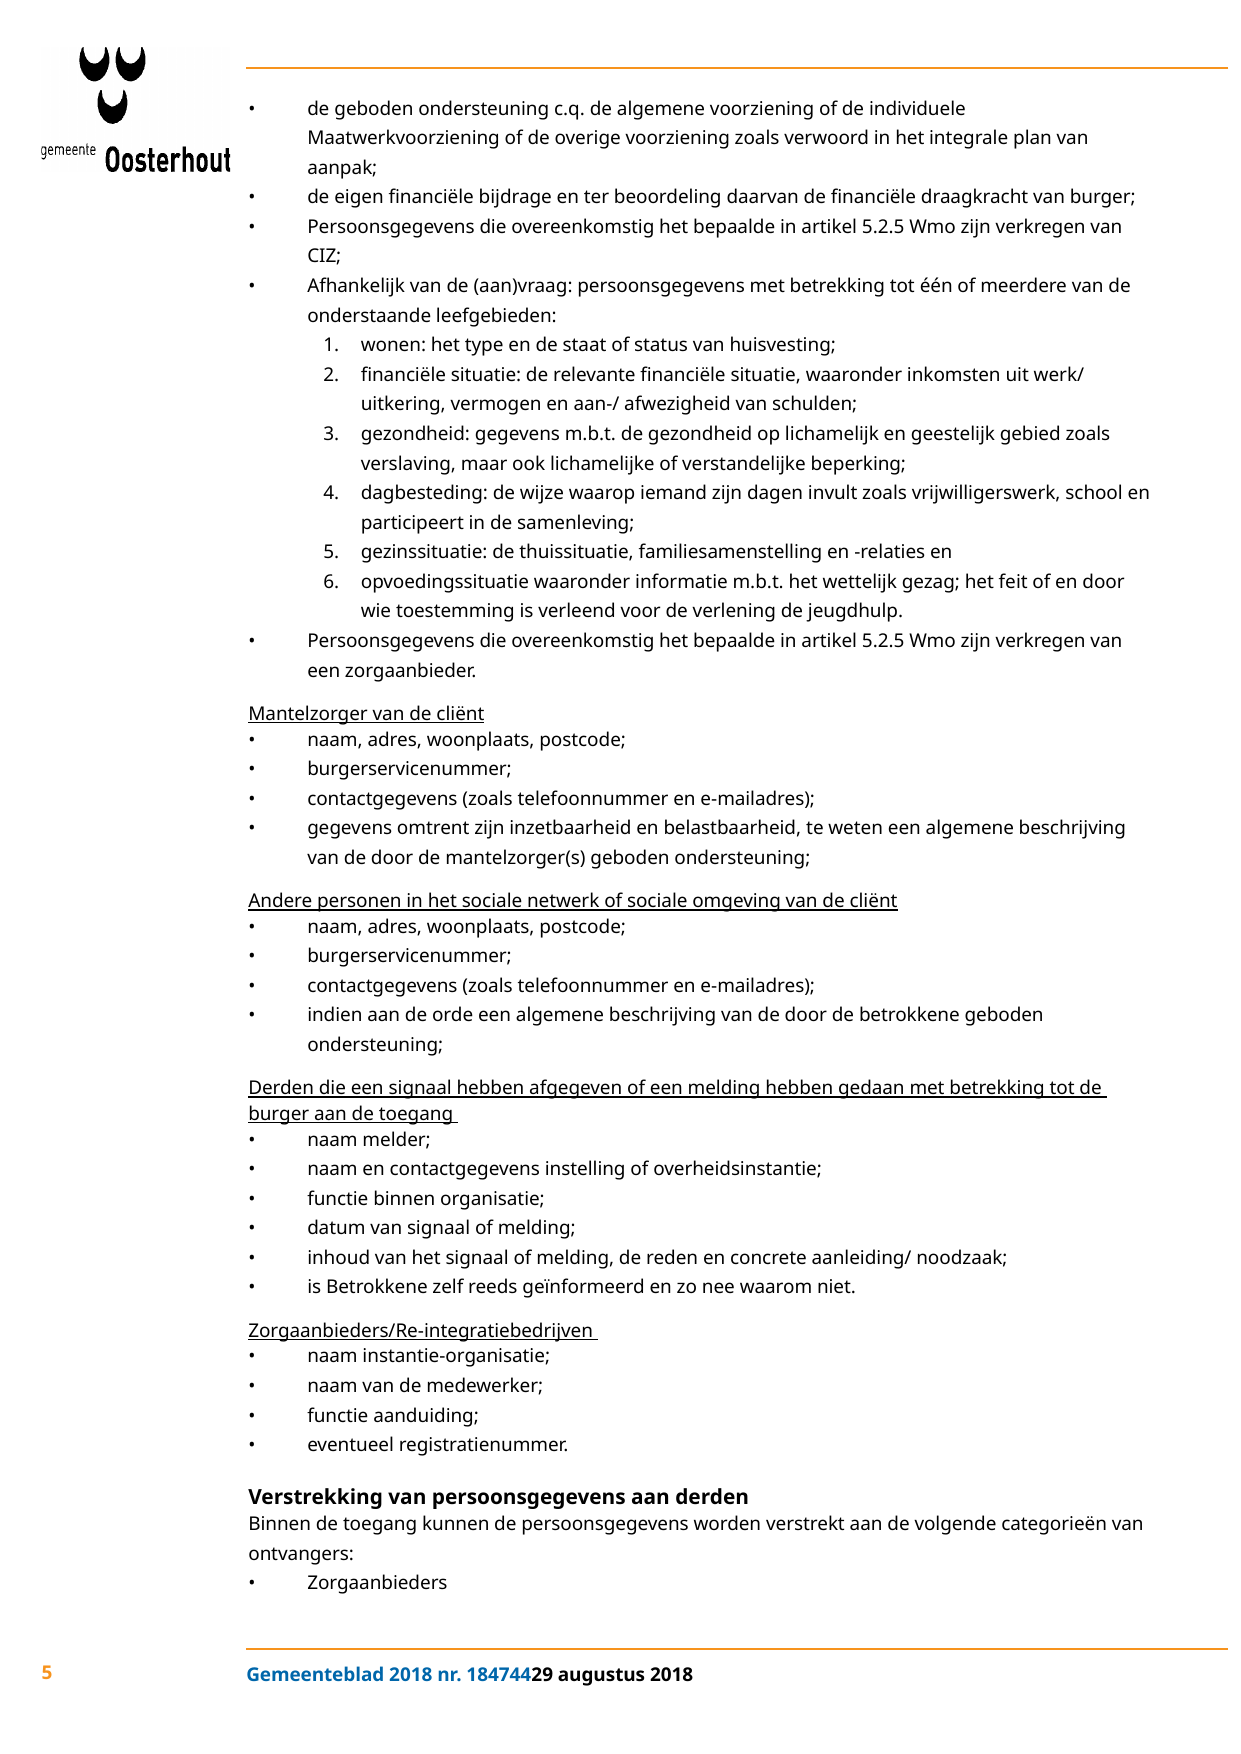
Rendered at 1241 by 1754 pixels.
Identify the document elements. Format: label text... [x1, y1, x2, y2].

list naam, adres, woonplaats, postcode; [248, 913, 1152, 939]
list burgerservicenummer; [248, 755, 1152, 781]
list naam instantie-organisatie; [248, 1343, 1152, 1368]
list naam en contactgegevens instelling of overheidsinstantie; [248, 1155, 1152, 1181]
list inhoud van het signaal of melding, de reden en concrete aanleiding/ noodzaak; [248, 1244, 1152, 1270]
list burgerservicenummer; [248, 942, 1152, 968]
list naam, adres, woonplaats, postcode; [248, 726, 1152, 751]
list functie binnen organisatie; [248, 1185, 1152, 1211]
list naam van de medewerker; [248, 1372, 1152, 1398]
list Persoonsgegevens die overeenkomstig het bepaalde in artikel 5.2.5 Wmo zijn verkregen van CIZ; [248, 213, 1152, 268]
list datum van signaal of melding; [248, 1214, 1152, 1240]
list eventueel registratienummer. [248, 1431, 1152, 1457]
list Afhankelijk van de (aan)vraag: persoonsgegevens met betrekking tot één of meerdere van de onderstaande leefgebieden: [248, 272, 1152, 328]
text Derden die een signaal hebben afgegeven of een melding hebben gedaan met betrekking tot de burger aan de toegang [248, 1074, 1152, 1126]
text Verstrekking van persoonsgegevens aan derden [248, 1482, 1152, 1510]
list de geboden ondersteuning c.q. de algemene voorziening of de individuele Maatwerkvoorziening of de overige voorziening zoals verwoord in het integrale plan van aanpak; [248, 95, 1152, 180]
list de eigen financiële bijdrage en ter beoordeling daarvan de financiële draagkracht van burger; [248, 183, 1152, 209]
list Persoonsgegevens die overeenkomstig het bepaalde in artikel 5.2.5 Wmo zijn verkregen van een zorgaanbieder. [248, 627, 1152, 683]
list dagbesteding: de wijze waarop iemand zijn dagen invult zoals vrijwilligerswerk, school en participeert in de samenleving; [323, 479, 1152, 535]
list functie aanduiding; [248, 1402, 1152, 1427]
text Andere personen in het sociale netwerk of sociale omgeving van de cliënt [248, 887, 1152, 913]
picture [41, 47, 231, 172]
list gegevens omtrent zijn inzetbaarheid en belastbaarheid, te weten een algemene beschrijving van de door de mantelzorger(s) geboden ondersteuning; [248, 814, 1152, 870]
text Zorgaanbieders/Re-integratiebedrijven [248, 1317, 1152, 1343]
list contactgegevens (zoals telefoonnummer en e-mailadres); [248, 785, 1152, 811]
list opvoedingssituatie waaronder informatie m.b.t. het wettelijk gezag; het feit of en door wie toestemming is verleend voor de verlening de jeugdhulp. [323, 568, 1152, 623]
list naam melder; [248, 1126, 1152, 1152]
list Zorgaanbieders [248, 1569, 1152, 1595]
text Mantelzorger van de cliënt [248, 700, 1152, 726]
list wonen: het type en de staat of status van huisvesting; [323, 331, 1152, 357]
list contactgegevens (zoals telefoonnummer en e-mailadres); [248, 972, 1152, 998]
list gezondheid: gegevens m.b.t. de gezondheid op lichamelijk en geestelijk gebied zoals verslaving, maar ook lichamelijke of verstandelijke beperking; [323, 420, 1152, 476]
list indien aan de orde een algemene beschrijving van de door de betrokkene geboden ondersteuning; [248, 1002, 1152, 1057]
list is Betrokkene zelf reeds geïnformeerd en zo nee waarom niet. [248, 1274, 1152, 1299]
text Binnen de toegang kunnen de persoonsgegevens worden verstrekt aan de volgende categorieën van ontvangers: [248, 1510, 1152, 1566]
list gezinssituatie: de thuissituatie, familiesamenstelling en -relaties en [323, 538, 1152, 564]
list financiële situatie: de relevante financiële situatie, waaronder inkomsten uit werk/ uitkering, vermogen en aan-/ afwezigheid van schulden; [323, 361, 1152, 416]
